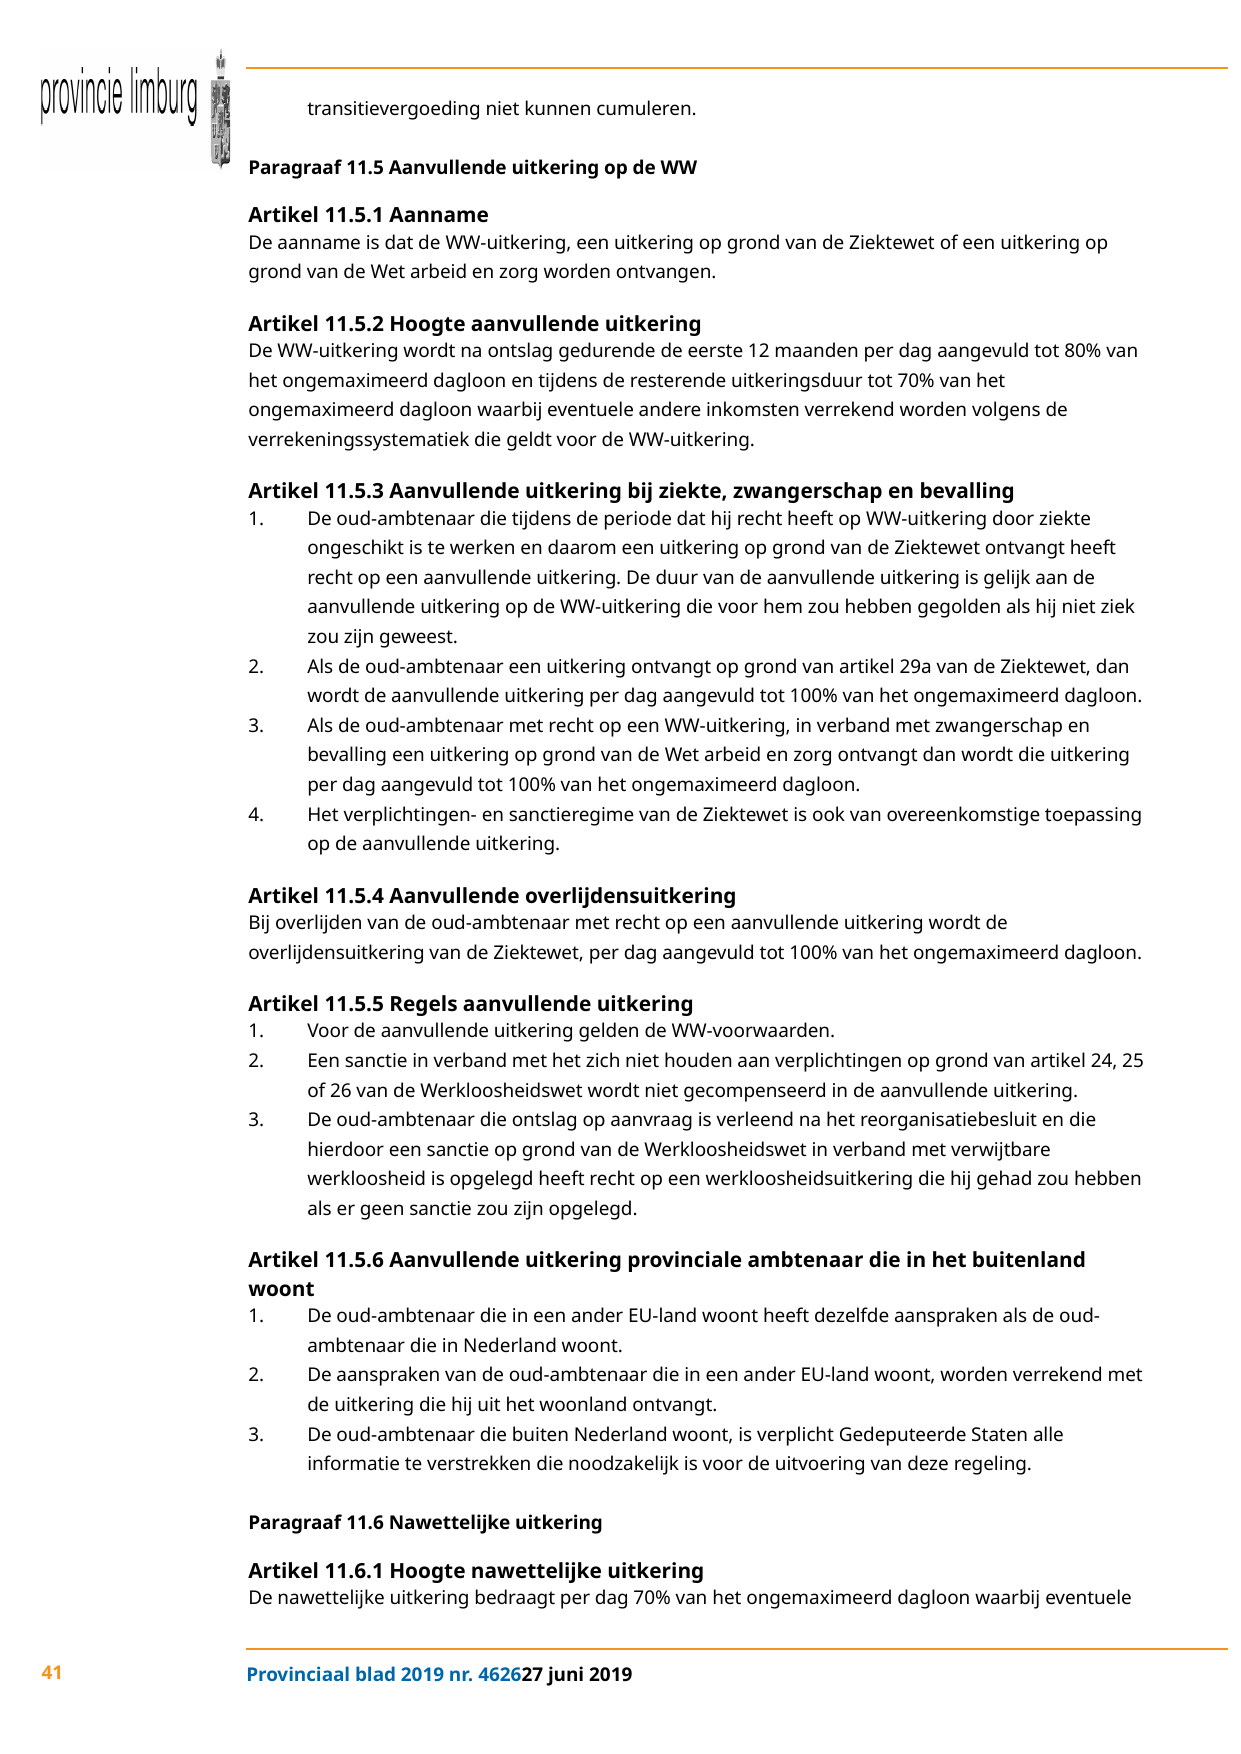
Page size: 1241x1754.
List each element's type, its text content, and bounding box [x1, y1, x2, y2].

list Het verplichtingen- en sanctieregime van de Ziektewet is ook van overeenkomstige toepassing op de aanvullende uitkering. [248, 801, 1152, 856]
list De oud-ambtenaar die ontslag op aanvraag is verleend na het reorganisatiebesluit en die hierdoor een sanctie op grond van de Werkloosheidswet in verband met verwijtbare werkloosheid is opgelegd heeft recht op een werkloosheidsuitkering die hij gehad zou hebben als er geen sanctie zou zijn opgelegd. [248, 1106, 1152, 1221]
list Als de oud-ambtenaar met recht op een WW-uitkering, in verband met zwangerschap en bevalling een uitkering op grond van de Wet arbeid en zorg ontvangt dan wordt die uitkering per dag aangevuld tot 100% van het ongemaximeerd dagloon. [248, 712, 1152, 797]
picture [41, 47, 231, 172]
list De oud-ambtenaar die buiten Nederland woont, is verplicht Gedeputeerde Staten alle informatie te verstrekken die noodzakelijk is voor de uitvoering van deze regeling. [248, 1421, 1152, 1476]
list De aanspraken van de oud-ambtenaar die in een ander EU-land woont, worden verrekend met de uitkering die hij uit het woonland ontvangt. [248, 1362, 1152, 1417]
text Artikel 11.5.5 Regels aanvullende uitkering [248, 989, 1152, 1018]
list Als de oud-ambtenaar een uitkering ontvangt op grond van artikel 29a van de Ziektewet, dan wordt de aanvullende uitkering per dag aangevuld tot 100% van het ongemaximeerd dagloon. [248, 653, 1152, 708]
text Artikel 11.5.1 Aanname [248, 201, 1152, 229]
text Paragraaf 11.6 Nawettelijke uitkering [248, 1509, 1152, 1535]
text Bij overlijden van de oud-ambtenaar met recht op een aanvullende uitkering wordt de overlijdensuitkering van de Ziektewet, per dag aangevuld tot 100% van het ongemaximeerd dagloon. [248, 909, 1152, 964]
text De nawettelijke uitkering bedraagt per dag 70% van het ongemaximeerd dagloon waarbij eventuele [248, 1584, 1152, 1610]
text Artikel 11.6.1 Hoogte nawettelijke uitkering [248, 1556, 1152, 1584]
list De oud-ambtenaar die tijdens de periode dat hij recht heeft op WW-uitkering door ziekte ongeschikt is te werken en daarom een uitkering op grond van de Ziektewet ontvangt heeft recht op een aanvullende uitkering. De duur van de aanvullende uitkering is gelijk aan de aanvullende uitkering op de WW-uitkering die voor hem zou hebben gegolden als hij niet ziek zou zijn geweest. [248, 505, 1152, 649]
text De WW-uitkering wordt na ontslag gedurende de eerste 12 maanden per dag aangevuld tot 80% van het ongemaximeerd dagloon en tijdens de resterende uitkeringsduur tot 70% van het ongemaximeerd dagloon waarbij eventuele andere inkomsten verrekend worden volgens de verrekeningssystematiek die geldt voor de WW-uitkering. [248, 337, 1152, 452]
text Artikel 11.5.2 Hoogte aanvullende uitkering [248, 309, 1152, 337]
text Paragraaf 11.5 Aanvullende uitkering op de WW [248, 154, 1152, 180]
list De oud-ambtenaar die in een ander EU-land woont heeft dezelfde aanspraken als de oud-ambtenaar die in Nederland woont. [248, 1302, 1152, 1358]
list Een sanctie in verband met het zich niet houden aan verplichtingen op grond van artikel 24, 25 of 26 van de Werkloosheidswet wordt niet gecompenseerd in de aanvullende uitkering. [248, 1047, 1152, 1103]
text Artikel 11.5.4 Aanvullende overlijdensuitkering [248, 881, 1152, 909]
text De aanname is dat de WW-uitkering, een uitkering op grond van de Ziektewet of een uitkering op grond van de Wet arbeid en zorg worden ontvangen. [248, 229, 1152, 284]
text Artikel 11.5.6 Aanvullende uitkering provinciale ambtenaar die in het buitenland woont [248, 1246, 1152, 1302]
list transitievergoeding niet kunnen cumuleren. [248, 95, 1152, 121]
text Artikel 11.5.3 Aanvullende uitkering bij ziekte, zwangerschap en bevalling [248, 477, 1152, 505]
list Voor de aanvullende uitkering gelden de WW-voorwaarden. [248, 1018, 1152, 1043]
